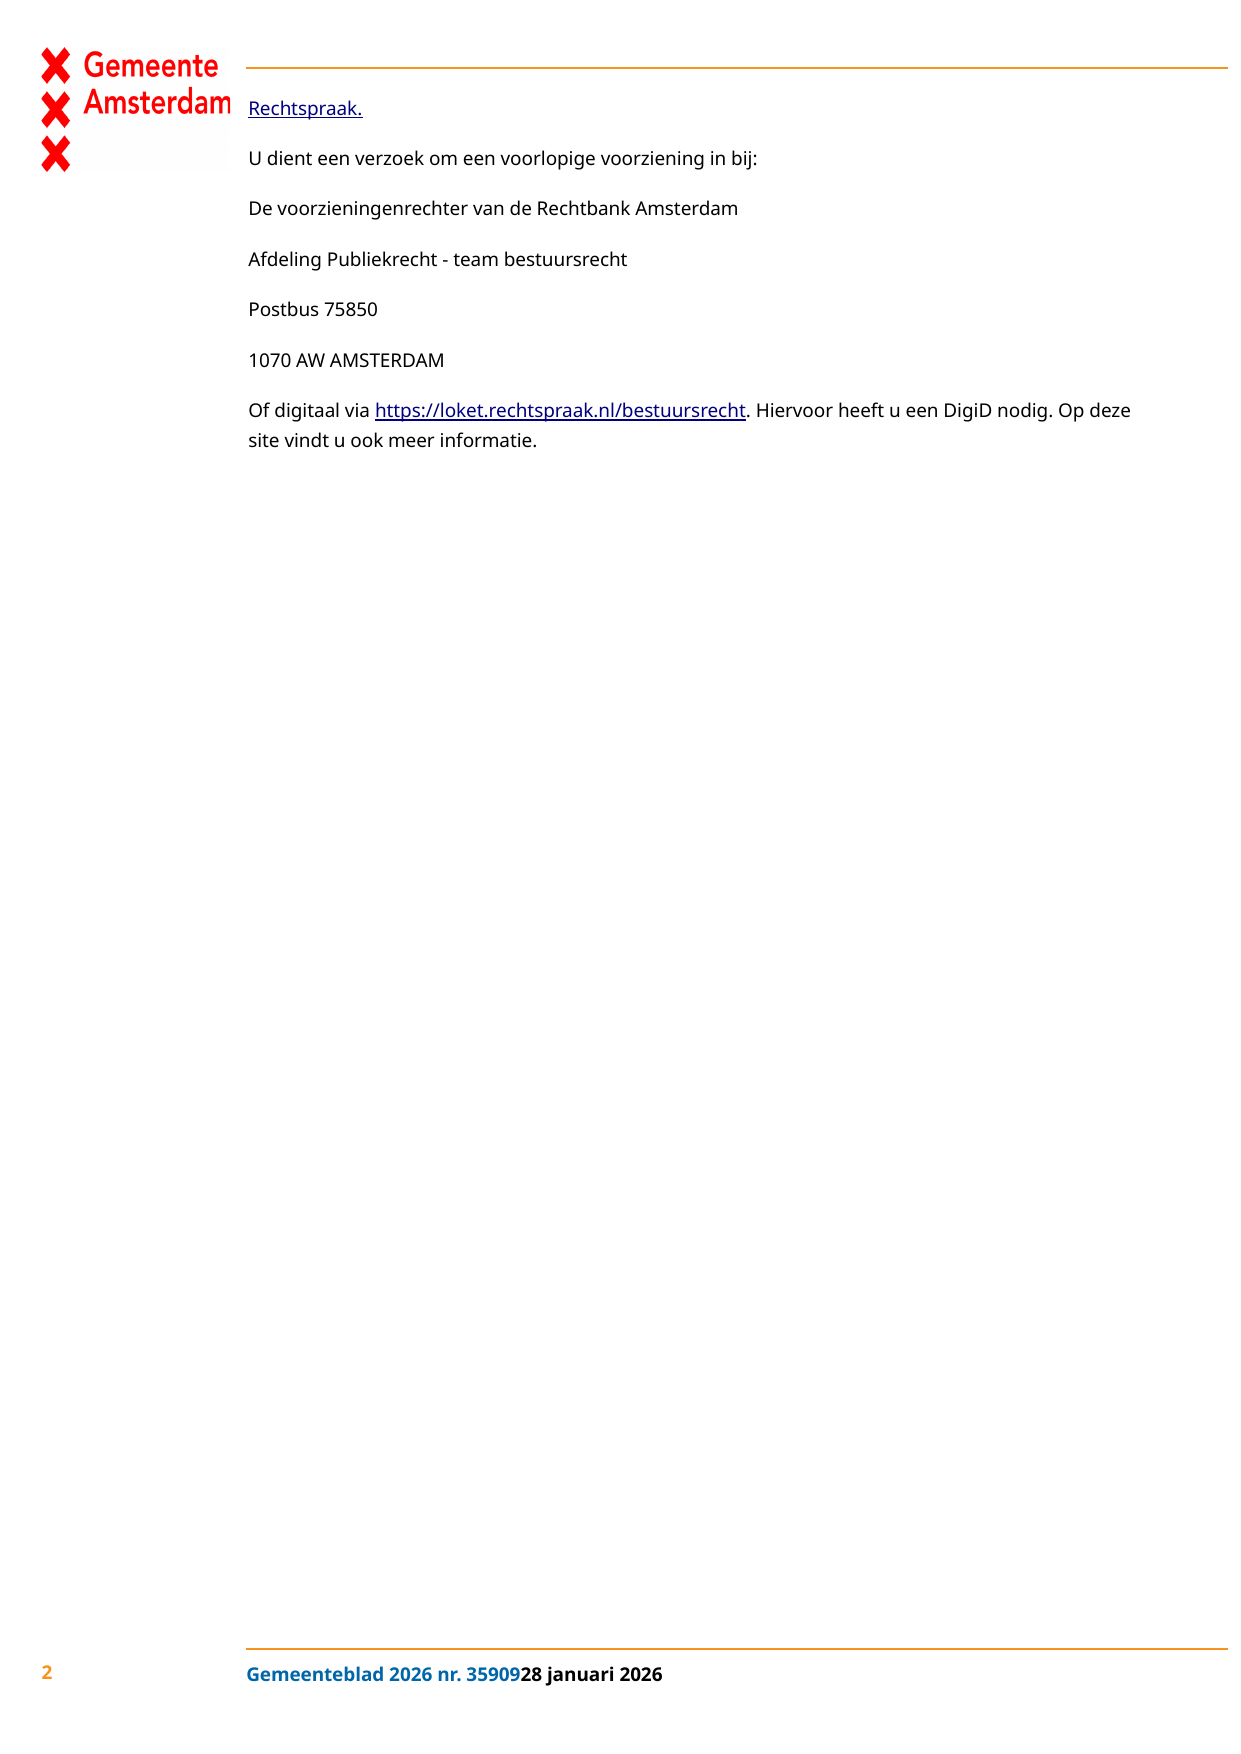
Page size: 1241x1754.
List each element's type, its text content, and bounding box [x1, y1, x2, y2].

text U dient een verzoek om een voorlopige voorziening in bij: [248, 145, 1152, 171]
text Of digitaal via https://loket.rechtspraak.nl/bestuursrecht. Hiervoor heeft u een DigiD nodig. Op deze site vindt u ook meer informatie. [248, 397, 1152, 453]
picture [41, 47, 231, 172]
text 1070 AW AMSTERDAM [248, 347, 1152, 373]
text Rechtspraak. [248, 95, 1152, 121]
text Postbus 75850 [248, 296, 1152, 322]
text Afdeling Publiekrecht - team bestuursrecht [248, 246, 1152, 272]
text De voorzieningenrechter van de Rechtbank Amsterdam [248, 196, 1152, 221]
